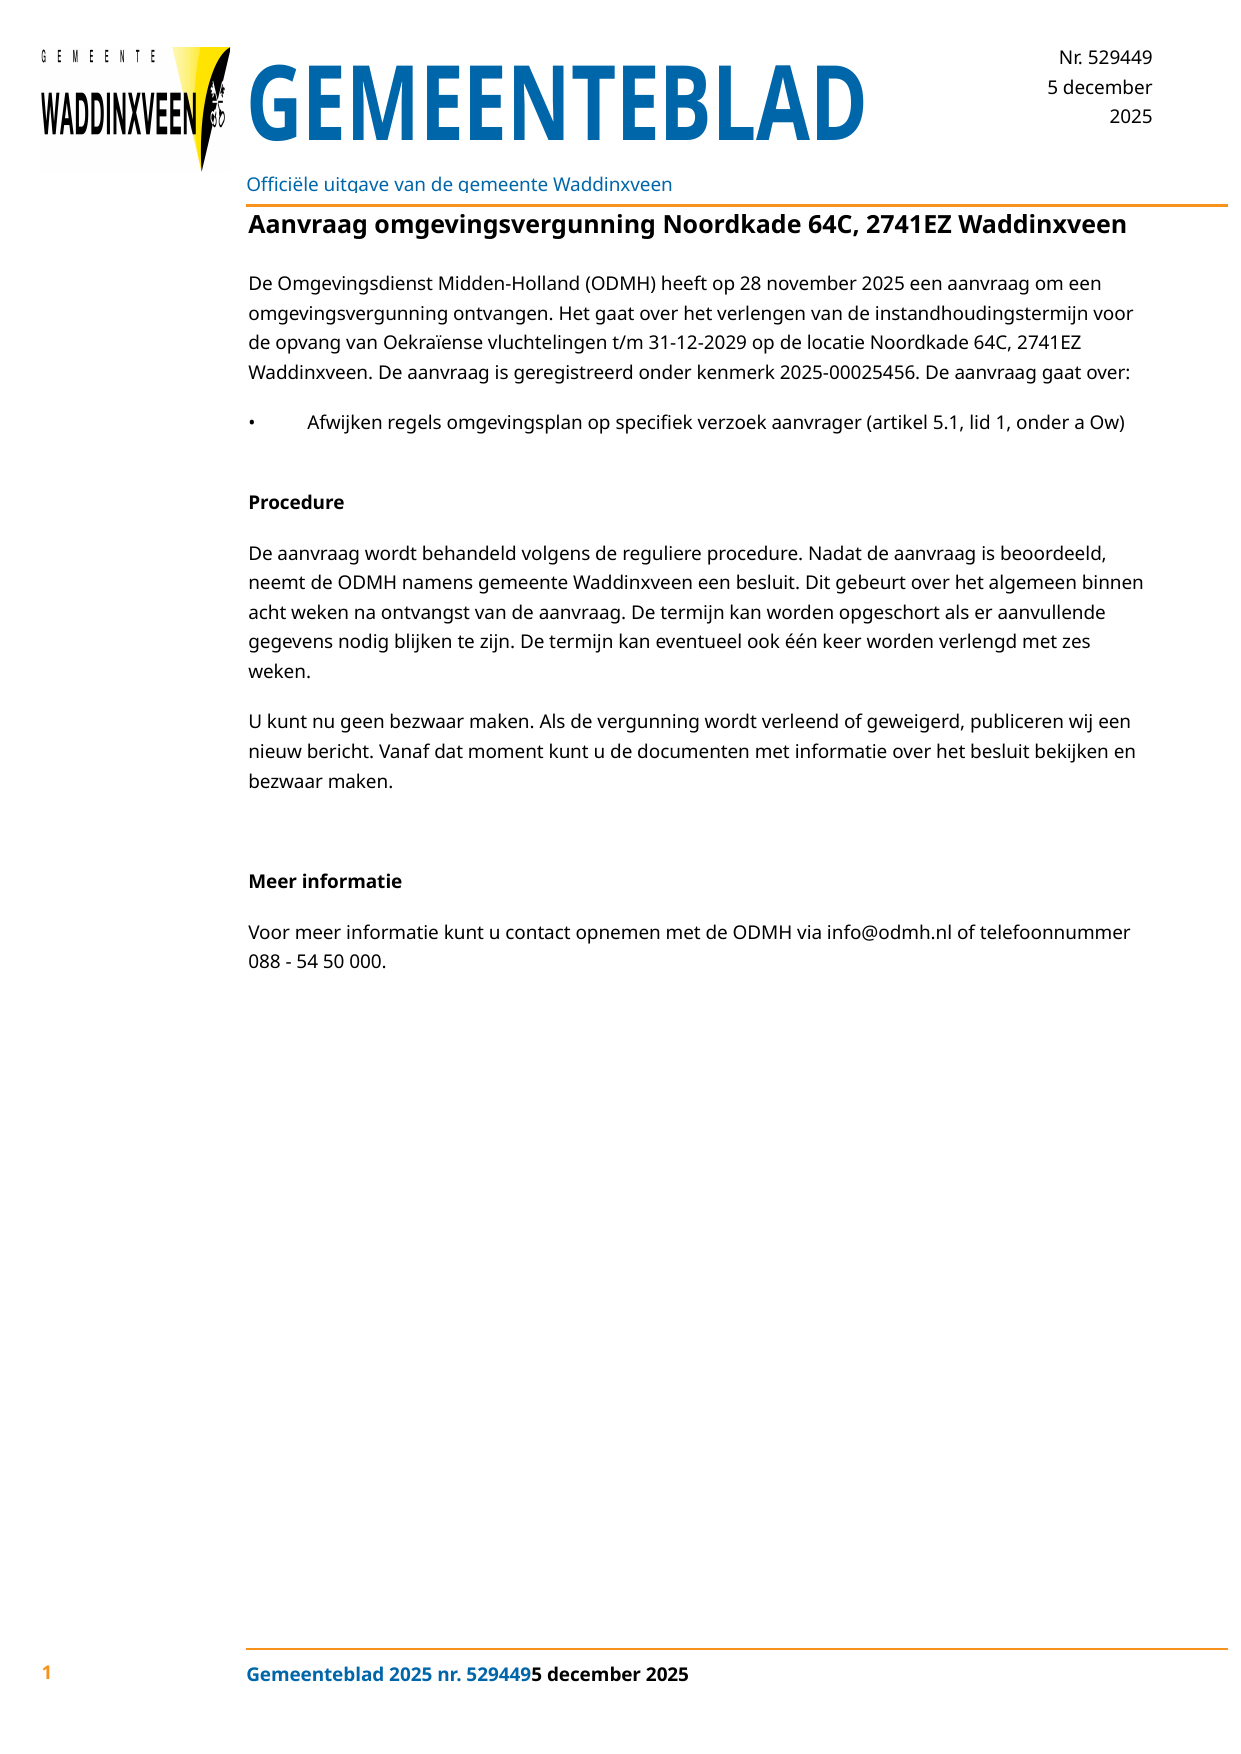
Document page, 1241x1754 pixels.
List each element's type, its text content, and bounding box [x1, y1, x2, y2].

list Afwijken regels omgevingsplan op specifiek verzoek aanvrager (artikel 5.1, lid 1, onder a Ow) [248, 409, 1152, 435]
text Procedure [248, 489, 1152, 515]
text U kunt nu geen bezwaar maken. Als de vergunning wordt verleend of geweigerd, publiceren wij een nieuw bericht. Vanaf dat moment kunt u de documenten met informatie over het besluit bekijken en bezwaar maken. [248, 709, 1152, 793]
text De Omgevingsdienst Midden-Holland (ODMH) heeft op 28 november 2025 een aanvraag om een omgevingsvergunning ontvangen. Het gaat over het verlengen van de instandhoudingstermijn voor de opvang van Oekraïense vluchtelingen t/m 31-12-2029 op de locatie Noordkade 64C, 2741EZ Waddinxveen. De aanvraag is geregistreerd onder kenmerk 2025-00025456. De aanvraag gaat over: [248, 270, 1152, 385]
text Voor meer informatie kunt u contact opnemen met de ODMH via info@odmh.nl of telefoonnummer 088 - 54 50 000. [248, 919, 1152, 974]
text De aanvraag wordt behandeld volgens de reguliere procedure. Nadat de aanvraag is beoordeeld, neemt de ODMH namens gemeente Waddinxveen een besluit. Dit gebeurt over het algemeen binnen acht weken na ontvangst van de aanvraag. De termijn kan worden opgeschort als er aanvullende gegevens nodig blijken te zijn. De termijn kan eventueel ook één keer worden verlengd met zes weken. [248, 540, 1152, 684]
picture [41, 47, 231, 172]
text Aanvraag omgevingsvergunning Noordkade 64C, 2741EZ Waddinxveen [248, 207, 1152, 241]
text Meer informatie [248, 869, 1152, 894]
